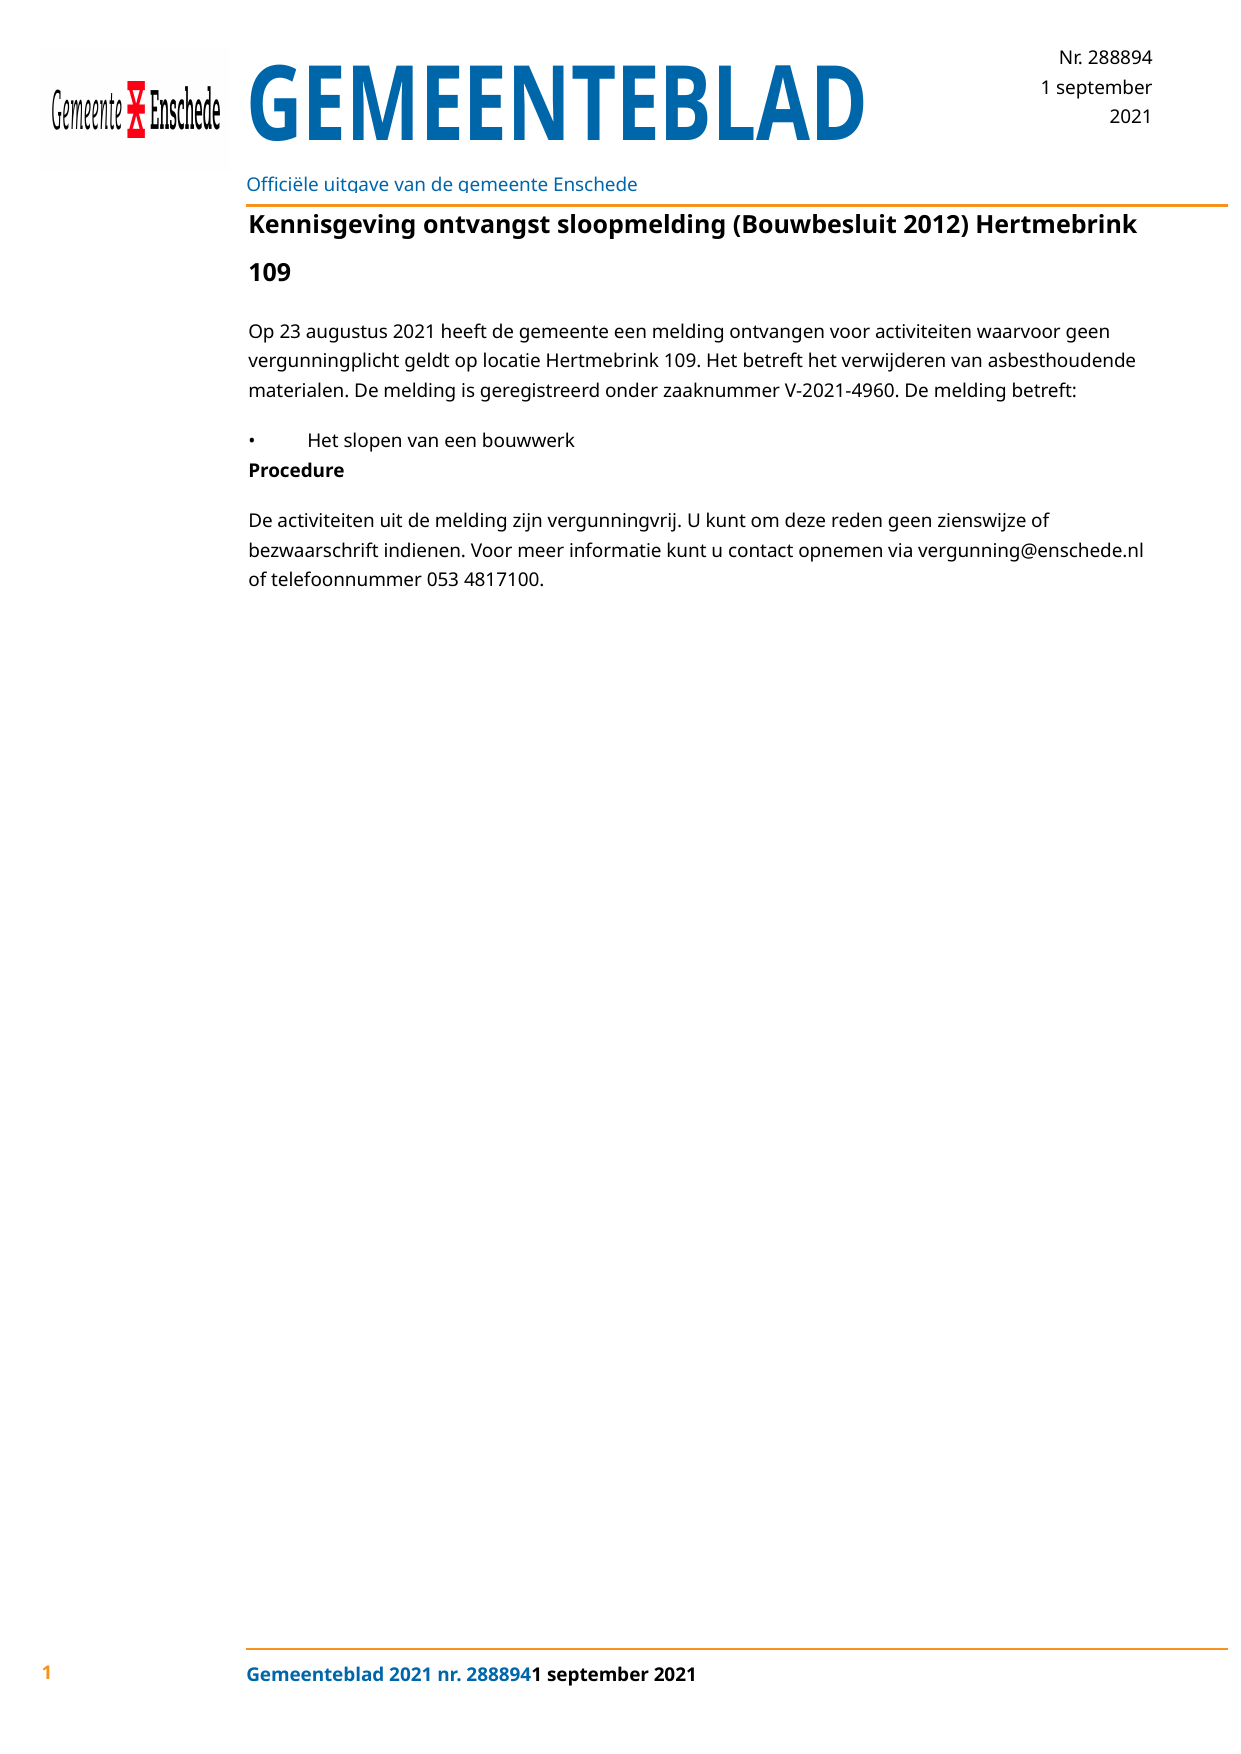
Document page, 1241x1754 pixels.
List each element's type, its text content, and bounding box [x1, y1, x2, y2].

text Procedure [248, 457, 1152, 483]
text Kennisgeving ontvangst sloopmelding (Bouwbesluit 2012) Hertmebrink 109 [248, 207, 1152, 288]
picture [41, 47, 231, 172]
text Op 23 augustus 2021 heeft de gemeente een melding ontvangen voor activiteiten waarvoor geen vergunningplicht geldt op locatie Hertmebrink 109. Het betreft het verwijderen van asbesthoudende materialen. De melding is geregistreerd onder zaaknummer V-2021-4960. De melding betreft: [248, 318, 1152, 403]
list Het slopen van een bouwwerk [248, 427, 1152, 453]
text De activiteiten uit de melding zijn vergunningvrij. U kunt om deze reden geen zienswijze of bezwaarschrift indienen. Voor meer informatie kunt u contact opnemen via vergunning@enschede.nl of telefoonnummer 053 4817100. [248, 507, 1152, 592]
